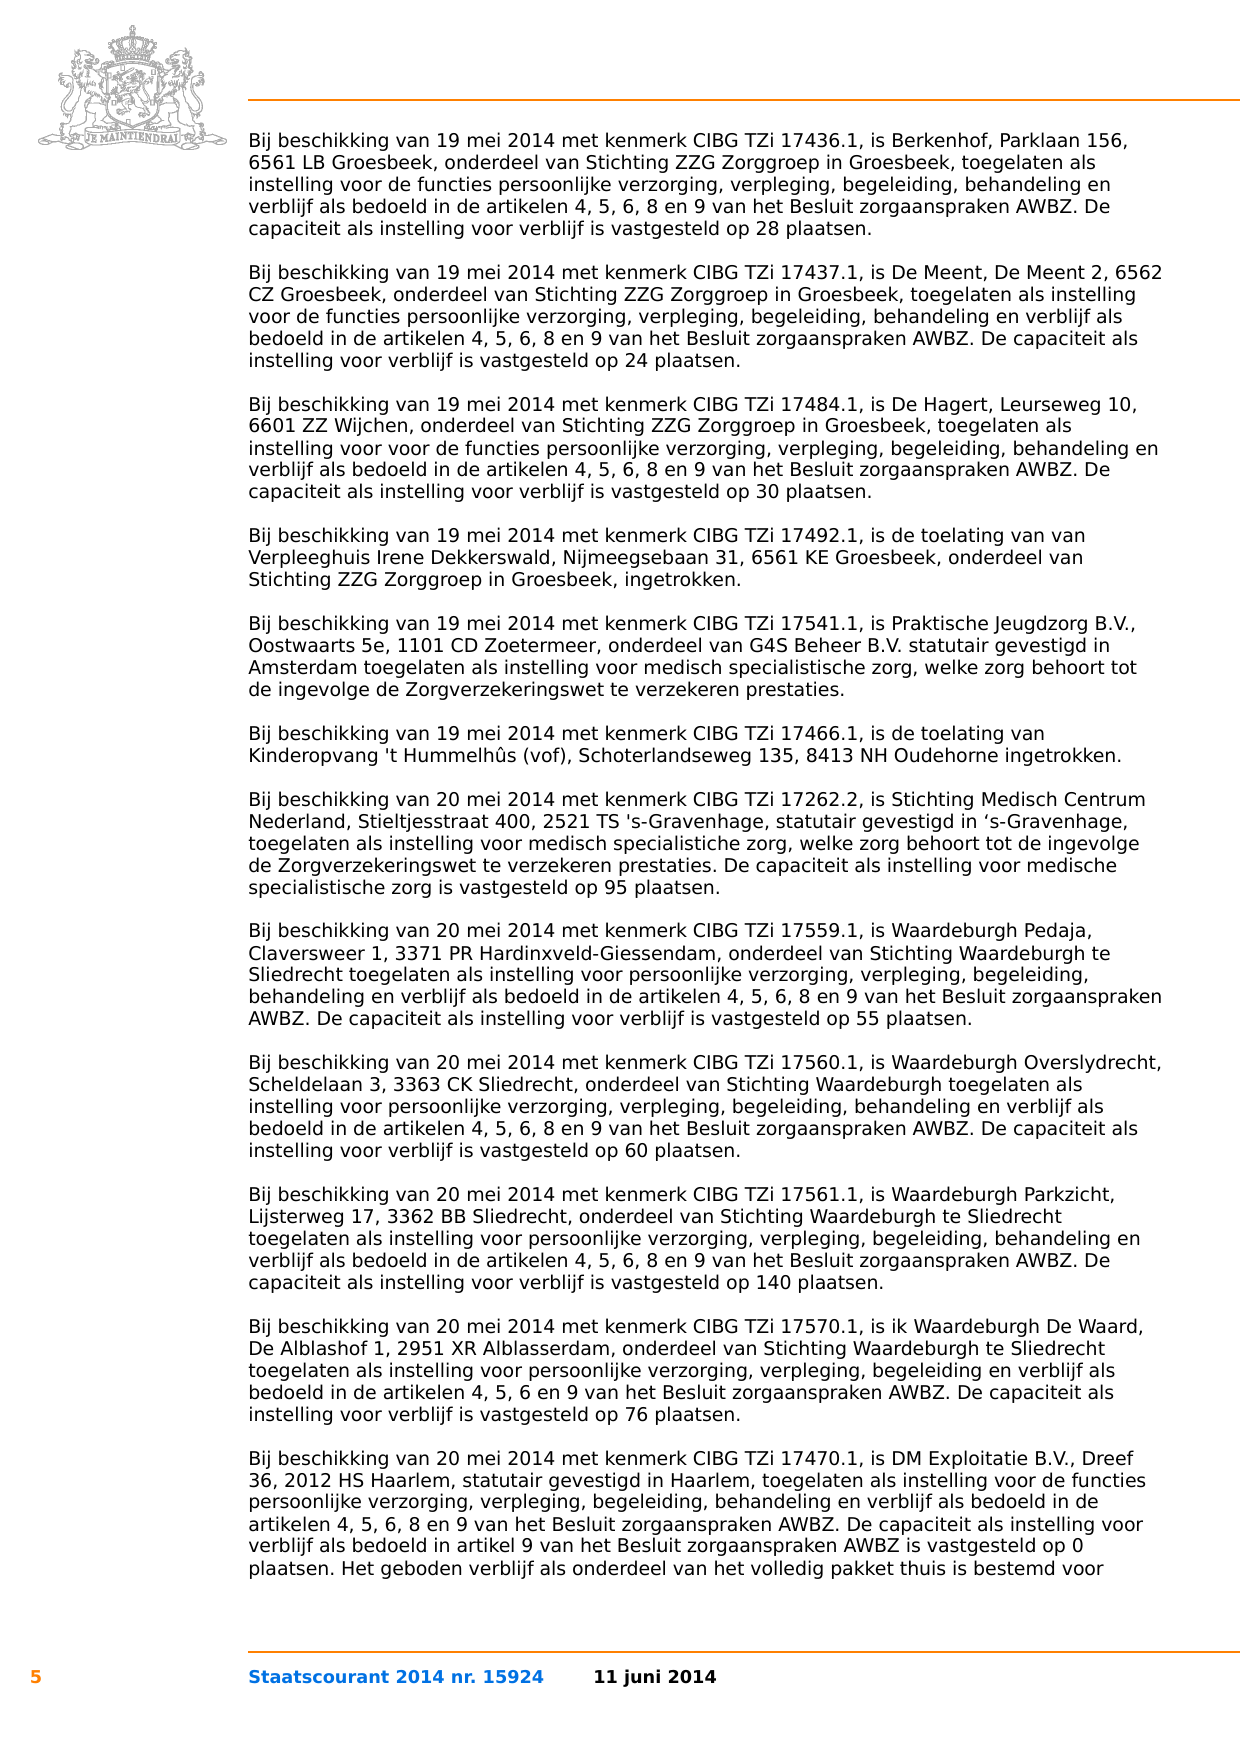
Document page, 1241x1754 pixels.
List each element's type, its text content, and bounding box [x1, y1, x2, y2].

text Bij beschikking van 19 mei 2014 met kenmerk CIBG TZi 17436.1, is Berkenhof, Parklaan 156, 6561 LB Groesbeek, onderdeel van Stichting ZZG Zorggroep in Groesbeek, toegelaten als instelling voor de functies persoonlijke verzorging, verpleging, begeleiding, behandeling en verblijf als bedoeld in de artikelen 4, 5, 6, 8 en 9 van het Besluit zorgaanspraken AWBZ. De capaciteit als instelling voor verblijf is vastgesteld op 28 plaatsen. [248, 130, 1163, 240]
picture [38, 25, 227, 150]
text Bij beschikking van 20 mei 2014 met kenmerk CIBG TZi 17559.1, is Waardeburgh Pedaja, Claversweer 1, 3371 PR Hardinxveld-Giessendam, onderdeel van Stichting Waardeburgh te Sliedrecht toegelaten als instelling voor persoonlijke verzorging, verpleging, begeleiding, behandeling en verblijf als bedoeld in de artikelen 4, 5, 6, 8 en 9 van het Besluit zorgaanspraken AWBZ. De capaciteit als instelling voor verblijf is vastgesteld op 55 plaatsen. [248, 920, 1163, 1030]
text Bij beschikking van 20 mei 2014 met kenmerk CIBG TZi 17561.1, is Waardeburgh Parkzicht, Lijsterweg 17, 3362 BB Sliedrecht, onderdeel van Stichting Waardeburgh te Sliedrecht toegelaten als instelling voor persoonlijke verzorging, verpleging, begeleiding, behandeling en verblijf als bedoeld in de artikelen 4, 5, 6, 8 en 9 van het Besluit zorgaanspraken AWBZ. De capaciteit als instelling voor verblijf is vastgesteld op 140 plaatsen. [248, 1184, 1163, 1294]
text Bij beschikking van 20 mei 2014 met kenmerk CIBG TZi 17560.1, is Waardeburgh Overslydrecht, Scheldelaan 3, 3363 CK Sliedrecht, onderdeel van Stichting Waardeburgh toegelaten als instelling voor persoonlijke verzorging, verpleging, begeleiding, behandeling en verblijf als bedoeld in de artikelen 4, 5, 6, 8 en 9 van het Besluit zorgaanspraken AWBZ. De capaciteit als instelling voor verblijf is vastgesteld op 60 plaatsen. [248, 1052, 1163, 1162]
text Bij beschikking van 20 mei 2014 met kenmerk CIBG TZi 17470.1, is DM Exploitatie B.V., Dreef 36, 2012 HS Haarlem, statutair gevestigd in Haarlem, toegelaten als instelling voor de functies persoonlijke verzorging, verpleging, begeleiding, behandeling en verblijf als bedoeld in de artikelen 4, 5, 6, 8 en 9 van het Besluit zorgaanspraken AWBZ. De capaciteit als instelling voor verblijf als bedoeld in artikel 9 van het Besluit zorgaanspraken AWBZ is vastgesteld op 0 plaatsen. Het geboden verblijf als onderdeel van het volledig pakket thuis is bestemd voor [248, 1447, 1163, 1579]
text Bij beschikking van 20 mei 2014 met kenmerk CIBG TZi 17262.2, is Stichting Medisch Centrum Nederland, Stieltjesstraat 400, 2521 TS 's-Gravenhage, statutair gevestigd in ‘s-Gravenhage, toegelaten als instelling voor medisch specialistiche zorg, welke zorg behoort tot de ingevolge de Zorgverzekeringswet te verzekeren prestaties. De capaciteit als instelling voor medische specialistische zorg is vastgesteld op 95 plaatsen. [248, 789, 1163, 898]
text Bij beschikking van 19 mei 2014 met kenmerk CIBG TZi 17492.1, is de toelating van van Verpleeghuis Irene Dekkerswald, Nijmeegsebaan 31, 6561 KE Groesbeek, onderdeel van Stichting ZZG Zorggroep in Groesbeek, ingetrokken. [248, 525, 1163, 591]
text Bij beschikking van 19 mei 2014 met kenmerk CIBG TZi 17437.1, is De Meent, De Meent 2, 6562 CZ Groesbeek, onderdeel van Stichting ZZG Zorggroep in Groesbeek, toegelaten als instelling voor de functies persoonlijke verzorging, verpleging, begeleiding, behandeling en verblijf als bedoeld in de artikelen 4, 5, 6, 8 en 9 van het Besluit zorgaanspraken AWBZ. De capaciteit als instelling voor verblijf is vastgesteld op 24 plaatsen. [248, 262, 1163, 372]
text Bij beschikking van 20 mei 2014 met kenmerk CIBG TZi 17570.1, is ik Waardeburgh De Waard, De Alblashof 1, 2951 XR Alblasserdam, onderdeel van Stichting Waardeburgh te Sliedrecht toegelaten als instelling voor persoonlijke verzorging, verpleging, begeleiding en verblijf als bedoeld in de artikelen 4, 5, 6 en 9 van het Besluit zorgaanspraken AWBZ. De capaciteit als instelling voor verblijf is vastgesteld op 76 plaatsen. [248, 1316, 1163, 1426]
text Bij beschikking van 19 mei 2014 met kenmerk CIBG TZi 17484.1, is De Hagert, Leurseweg 10, 6601 ZZ Wijchen, onderdeel van Stichting ZZG Zorggroep in Groesbeek, toegelaten als instelling voor voor de functies persoonlijke verzorging, verpleging, begeleiding, behandeling en verblijf als bedoeld in de artikelen 4, 5, 6, 8 en 9 van het Besluit zorgaanspraken AWBZ. De capaciteit als instelling voor verblijf is vastgesteld op 30 plaatsen. [248, 393, 1163, 503]
text Bij beschikking van 19 mei 2014 met kenmerk CIBG TZi 17541.1, is Praktische Jeugdzorg B.V., Oostwaarts 5e, 1101 CD Zoetermeer, onderdeel van G4S Beheer B.V. statutair gevestigd in Amsterdam toegelaten als instelling voor medisch specialistische zorg, welke zorg behoort tot de ingevolge de Zorgverzekeringswet te verzekeren prestaties. [248, 613, 1163, 701]
text Bij beschikking van 19 mei 2014 met kenmerk CIBG TZi 17466.1, is de toelating van Kinderopvang 't Hummelhûs (vof), Schoterlandseweg 135, 8413 NH Oudehorne ingetrokken. [248, 723, 1163, 767]
